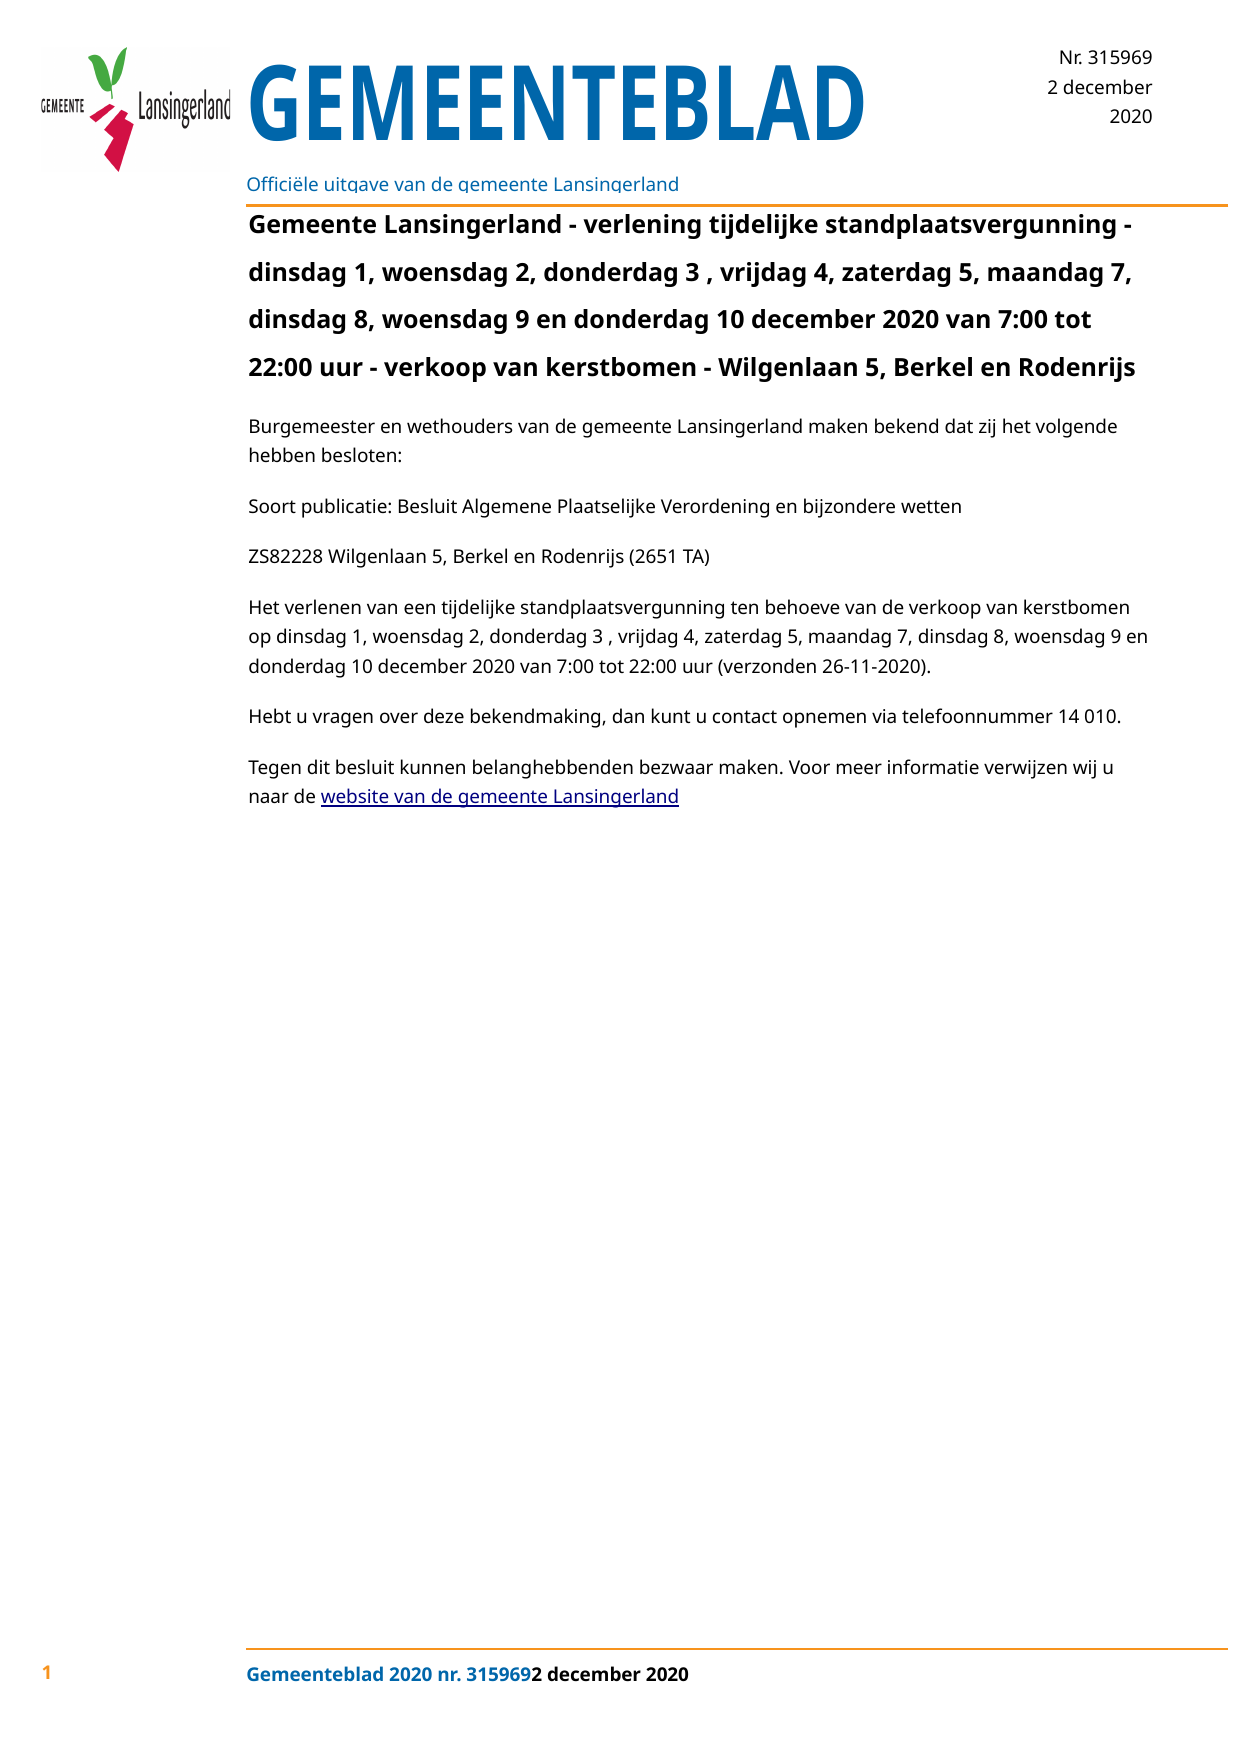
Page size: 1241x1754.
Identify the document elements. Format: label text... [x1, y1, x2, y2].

text ZS82228 Wilgenlaan 5, Berkel en Rodenrijs (2651 TA) [248, 543, 1152, 569]
text Burgemeester en wethouders van de gemeente Lansingerland maken bekend dat zij het volgende hebben besloten: [248, 413, 1152, 468]
text Gemeente Lansingerland - verlening tijdelijke standplaatsvergunning - dinsdag 1, woensdag 2, donderdag 3 , vrijdag 4, zaterdag 5, maandag 7, dinsdag 8, woensdag 9 en donderdag 10 december 2020 van 7:00 tot 22:00 uur - verkoop van kerstbomen - Wilgenlaan 5, Berkel en Rodenrijs [248, 207, 1152, 384]
text Hebt u vragen over deze bekendmaking, dan kunt u contact opnemen via telefoonnummer 14 010. [248, 703, 1152, 729]
picture [41, 47, 231, 172]
text Tegen dit besluit kunnen belanghebbenden bezwaar maken. Voor meer informatie verwijzen wij u naar de website van de gemeente Lansingerland [248, 754, 1152, 809]
text Soort publicatie: Besluit Algemene Plaatselijke Verordening en bijzondere wetten [248, 493, 1152, 519]
text Het verlenen van een tijdelijke standplaatsvergunning ten behoeve van de verkoop van kerstbomen op dinsdag 1, woensdag 2, donderdag 3 , vrijdag 4, zaterdag 5, maandag 7, dinsdag 8, woensdag 9 en donderdag 10 december 2020 van 7:00 tot 22:00 uur (verzonden 26-11-2020). [248, 594, 1152, 679]
